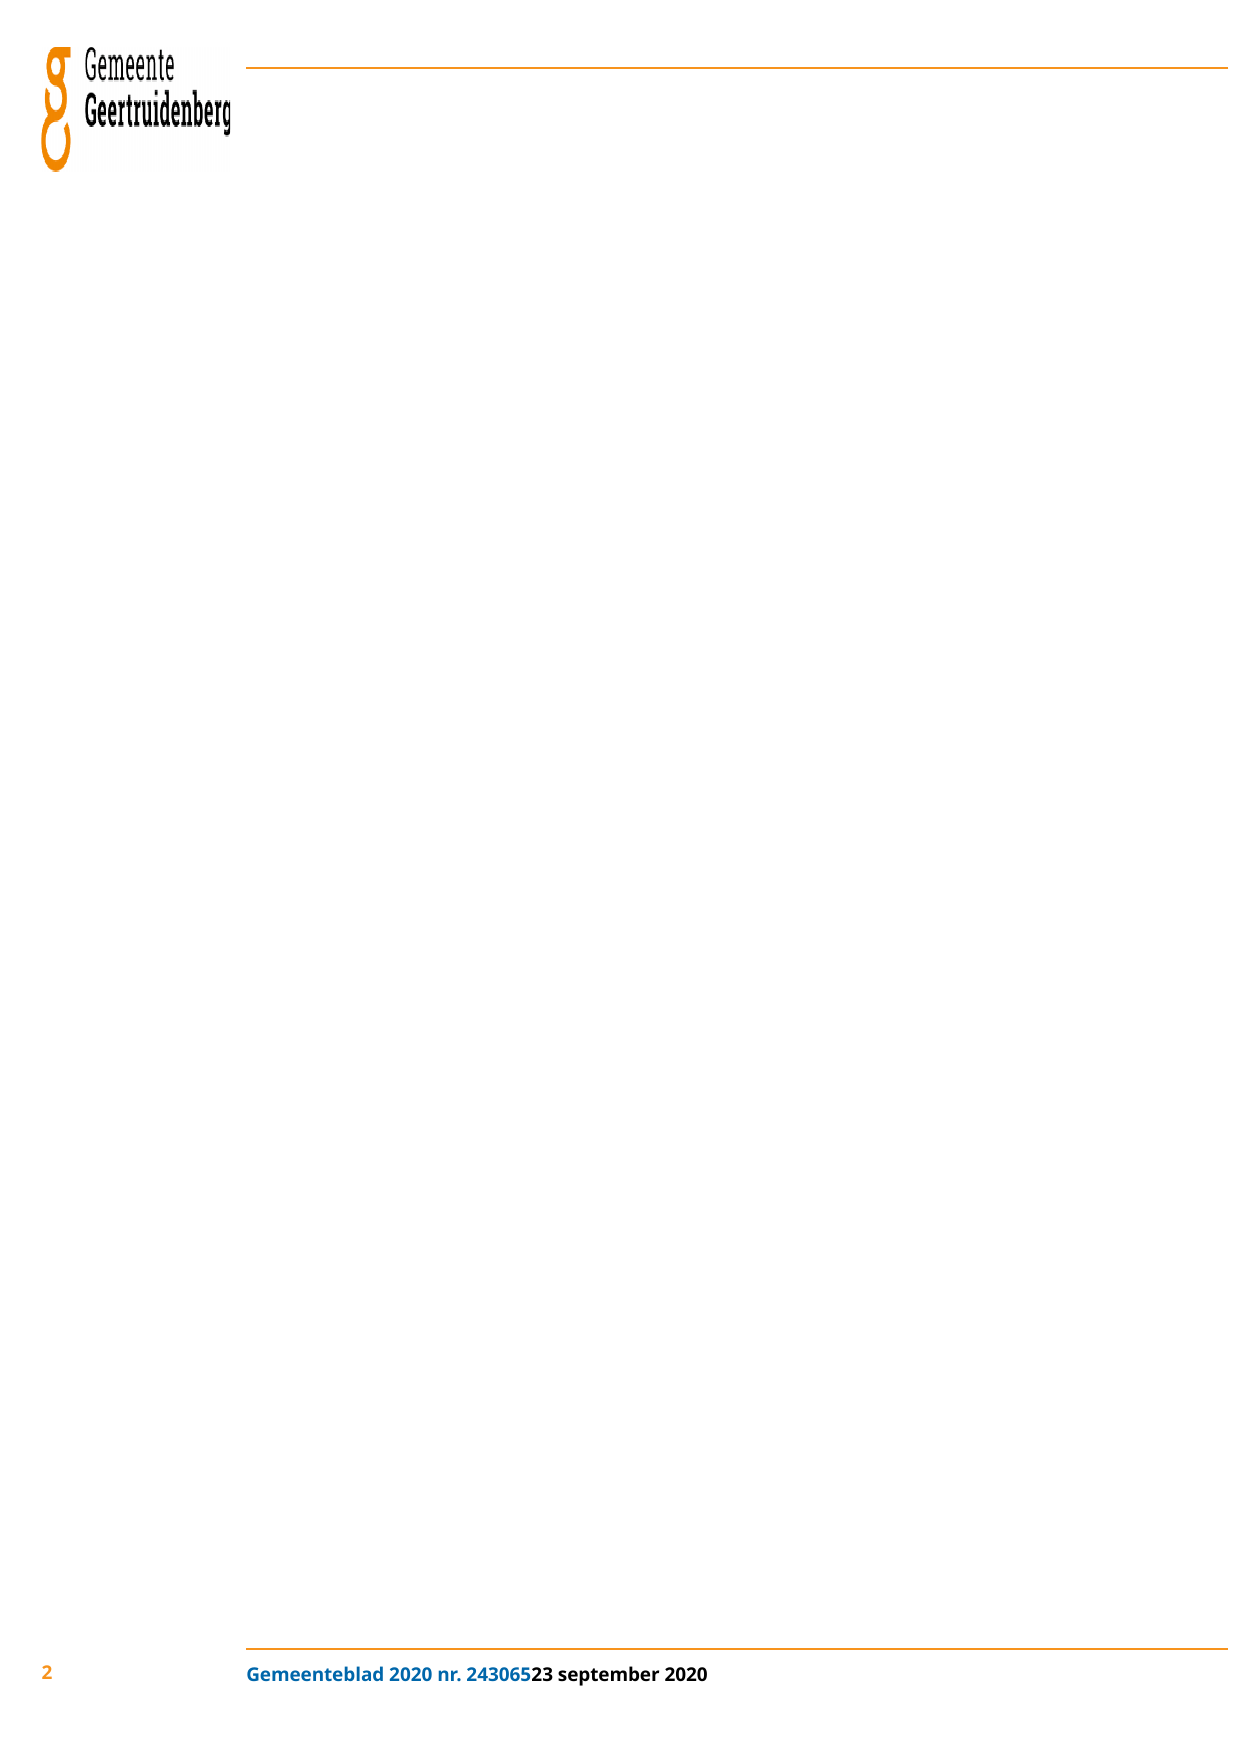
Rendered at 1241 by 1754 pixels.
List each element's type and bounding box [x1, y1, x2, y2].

picture [41, 47, 231, 172]
